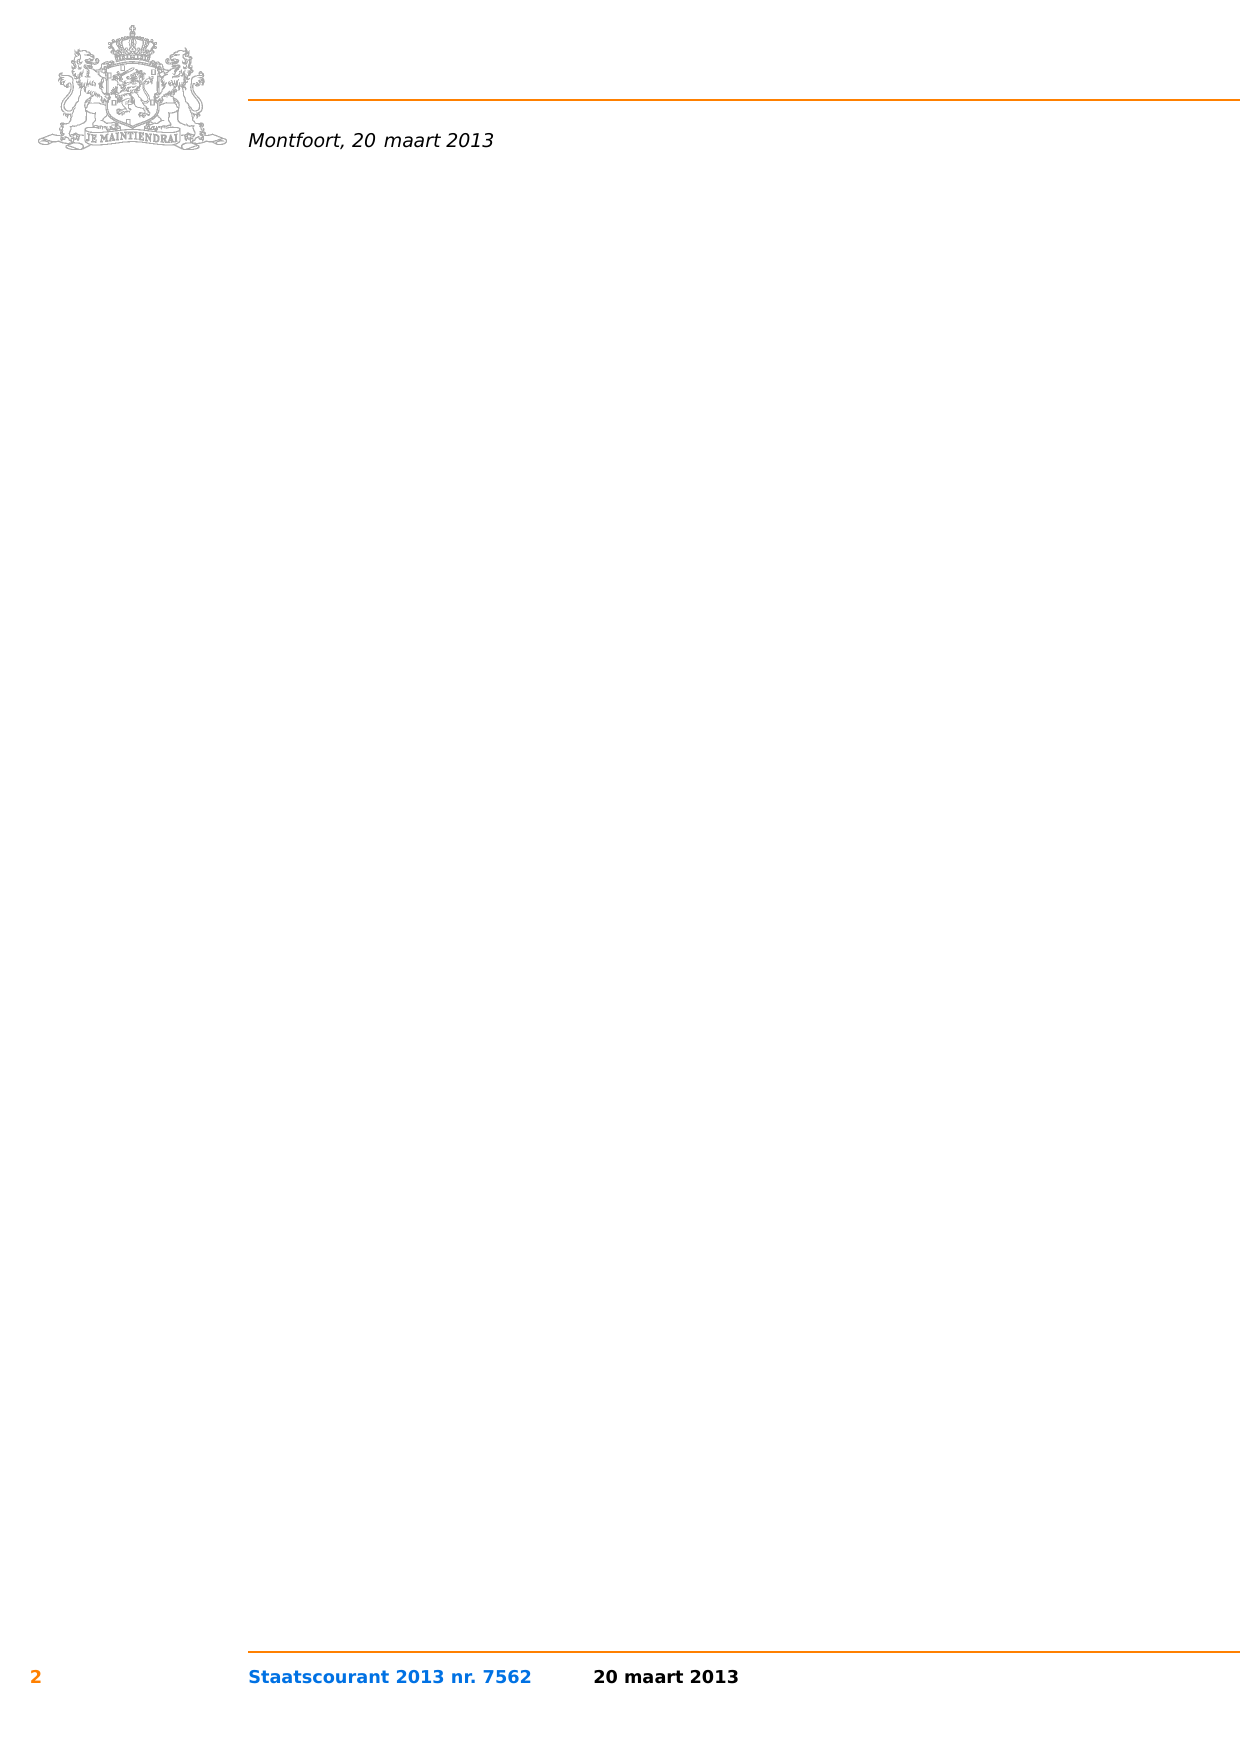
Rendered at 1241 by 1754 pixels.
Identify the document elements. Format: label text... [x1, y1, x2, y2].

picture [38, 25, 227, 150]
text Montfoort, 20 maart 2013 [248, 130, 1163, 152]
